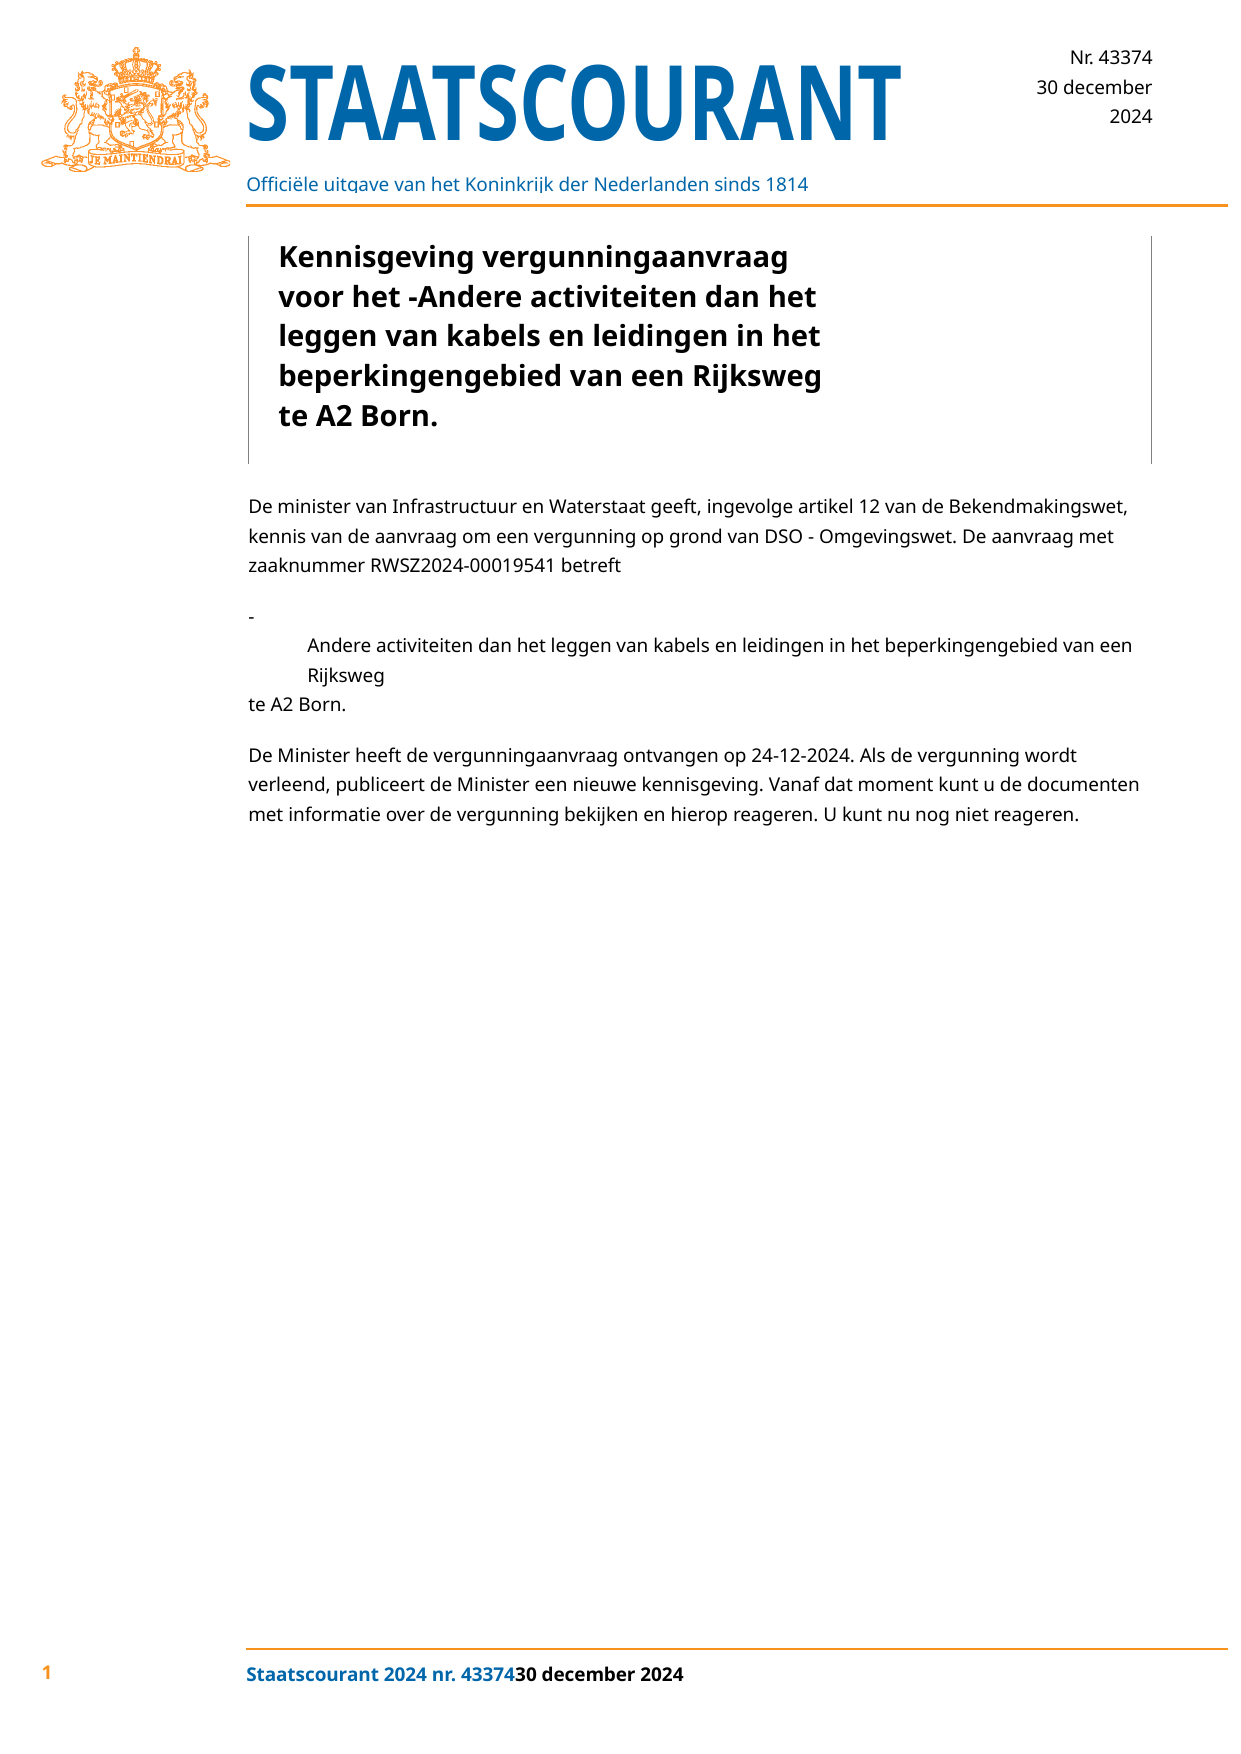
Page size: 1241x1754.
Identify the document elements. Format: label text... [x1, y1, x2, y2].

table_header [850, 414, 1151, 464]
picture [41, 47, 231, 172]
picture [912, 236, 1090, 414]
text De Minister heeft de vergunningaanvraag ontvangen op 24-12-2024. Als de vergunning wordt verleend, publiceert de Minister een nieuwe kennisgeving. Vanaf dat moment kunt u de documenten met informatie over de vergunning bekijken en hierop reageren. U kunt nu nog niet reageren. [248, 742, 1152, 827]
text te A2 Born. [248, 692, 1152, 717]
list Andere activiteiten dan het leggen van kabels en leidingen in het beperkingengebied van een Rijksweg [248, 632, 1152, 688]
table_header [850, 236, 912, 413]
table_header Kennisgeving vergunningaanvraag voor het -Andere activiteiten dan het leggen van kabels en leidingen in het beperkingengebied van een Rijksweg te A2 Born. [249, 236, 850, 464]
table_header [1090, 236, 1151, 413]
text De minister van Infrastructuur en Waterstaat geeft, ingevolge artikel 12 van de Bekendmakingswet, kennis van de aanvraag om een vergunning op grond van DSO - Omgevingswet. De aanvraag met zaaknummer RWSZ2024-00019541 betreft [248, 493, 1152, 578]
